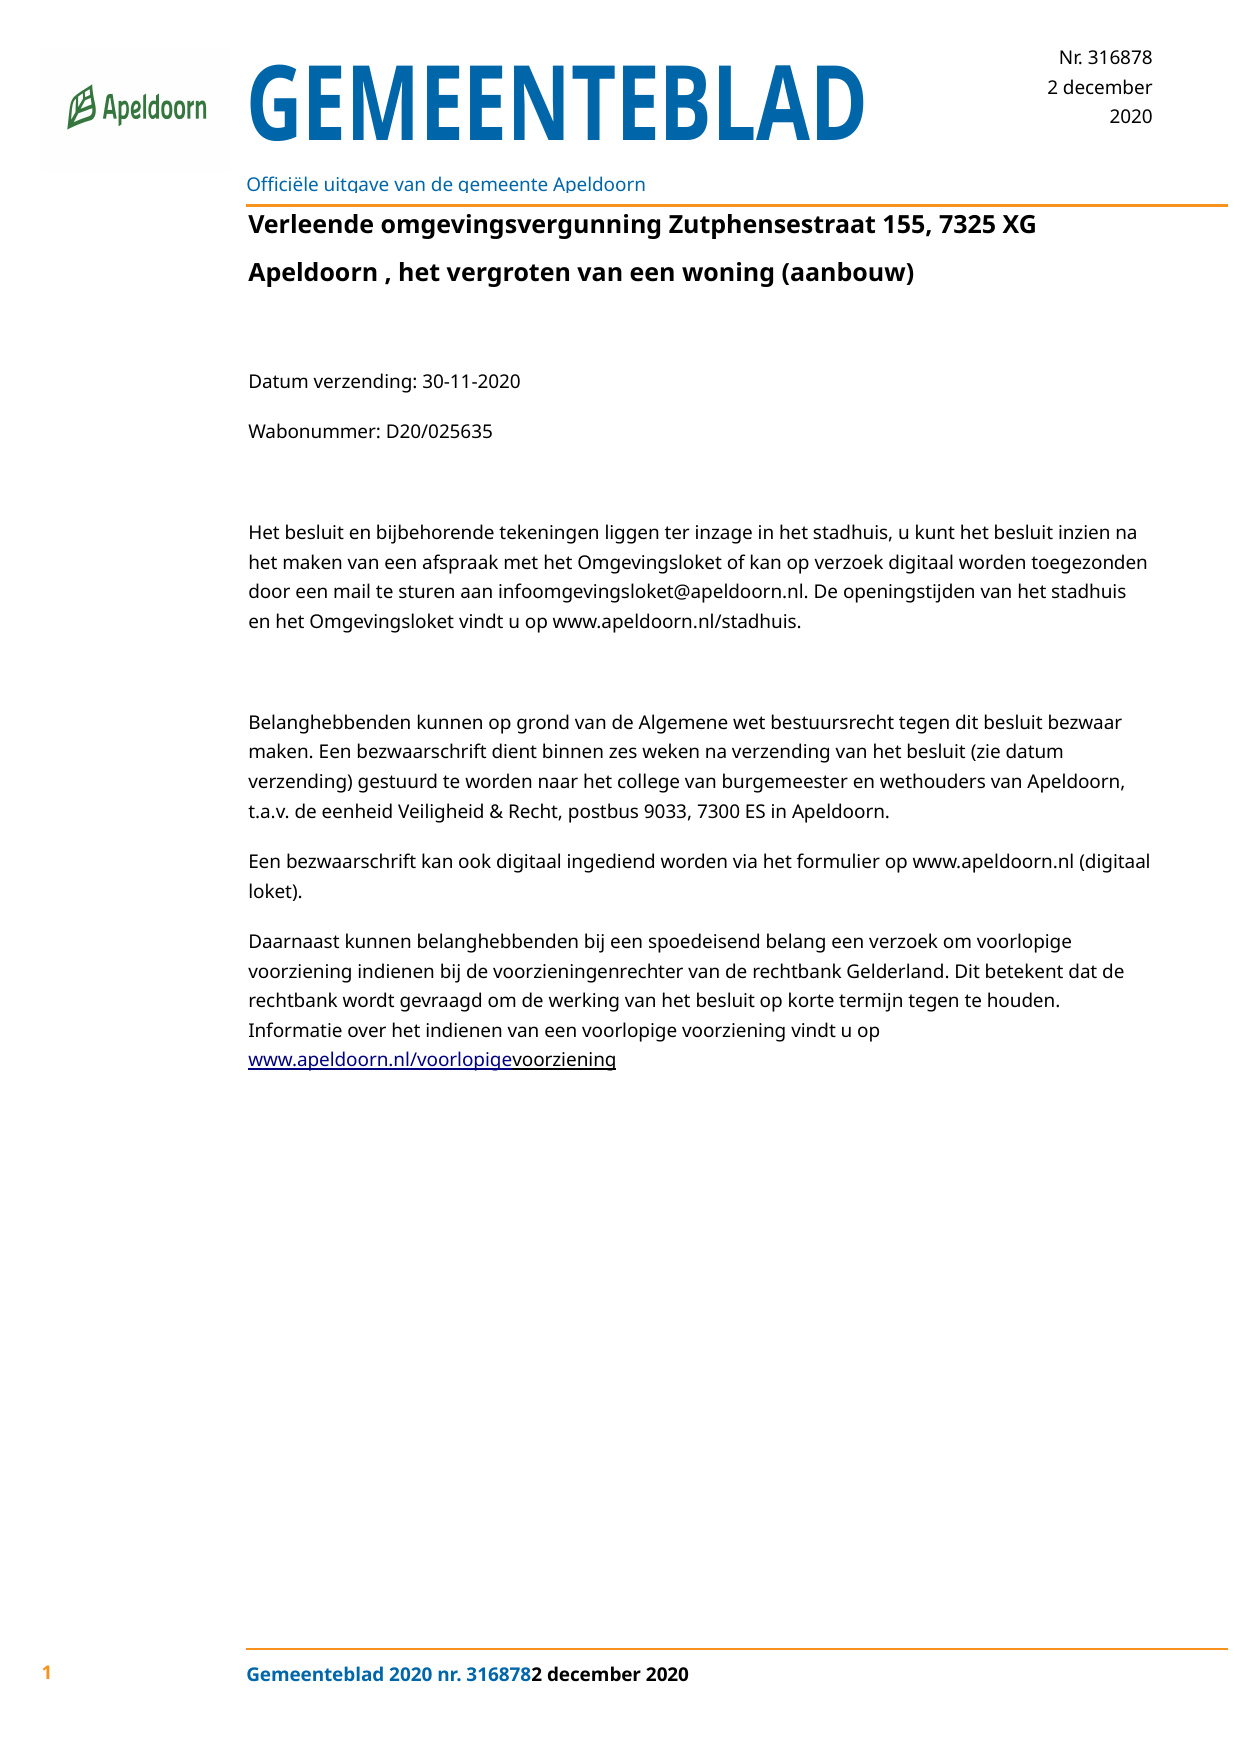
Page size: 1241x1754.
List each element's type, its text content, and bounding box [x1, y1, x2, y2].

text Verleende omgevingsvergunning Zutphensestraat 155, 7325 XG Apeldoorn , het vergroten van een woning (aanbouw) [248, 207, 1152, 288]
picture [41, 47, 231, 172]
text Datum verzending: 30-11-2020 [248, 368, 1152, 394]
text Het besluit en bijbehorende tekeningen liggen ter inzage in het stadhuis, u kunt het besluit inzien na het maken van een afspraak met het Omgevingsloket of kan op verzoek digitaal worden toegezonden door een mail te sturen aan infoomgevingsloket@apeldoorn.nl. De openingstijden van het stadhuis en het Omgevingsloket vindt u op www.apeldoorn.nl/stadhuis. [248, 519, 1152, 634]
text Een bezwaarschrift kan ook digitaal ingediend worden via het formulier op www.apeldoorn.nl (digitaal loket). [248, 848, 1152, 904]
text Belanghebbenden kunnen op grond van de Algemene wet bestuursrecht tegen dit besluit bezwaar maken. Een bezwaarschrift dient binnen zes weken na verzending van het besluit (zie datum verzending) gestuurd te worden naar het college van burgemeester en wethouders van Apeldoorn, t.a.v. de eenheid Veiligheid & Recht, postbus 9033, 7300 ES in Apeldoorn. [248, 709, 1152, 824]
text Wabonummer: D20/025635 [248, 419, 1152, 444]
text Daarnaast kunnen belanghebbenden bij een spoedeisend belang een verzoek om voorlopige voorziening indienen bij de voorzieningenrechter van de rechtbank Gelderland. Dit betekent dat de rechtbank wordt gevraagd om de werking van het besluit op korte termijn tegen te houden. Informatie over het indienen van een voorlopige voorziening vindt u op www.apeldoorn.nl/voorlopigevoorziening [248, 928, 1152, 1072]
